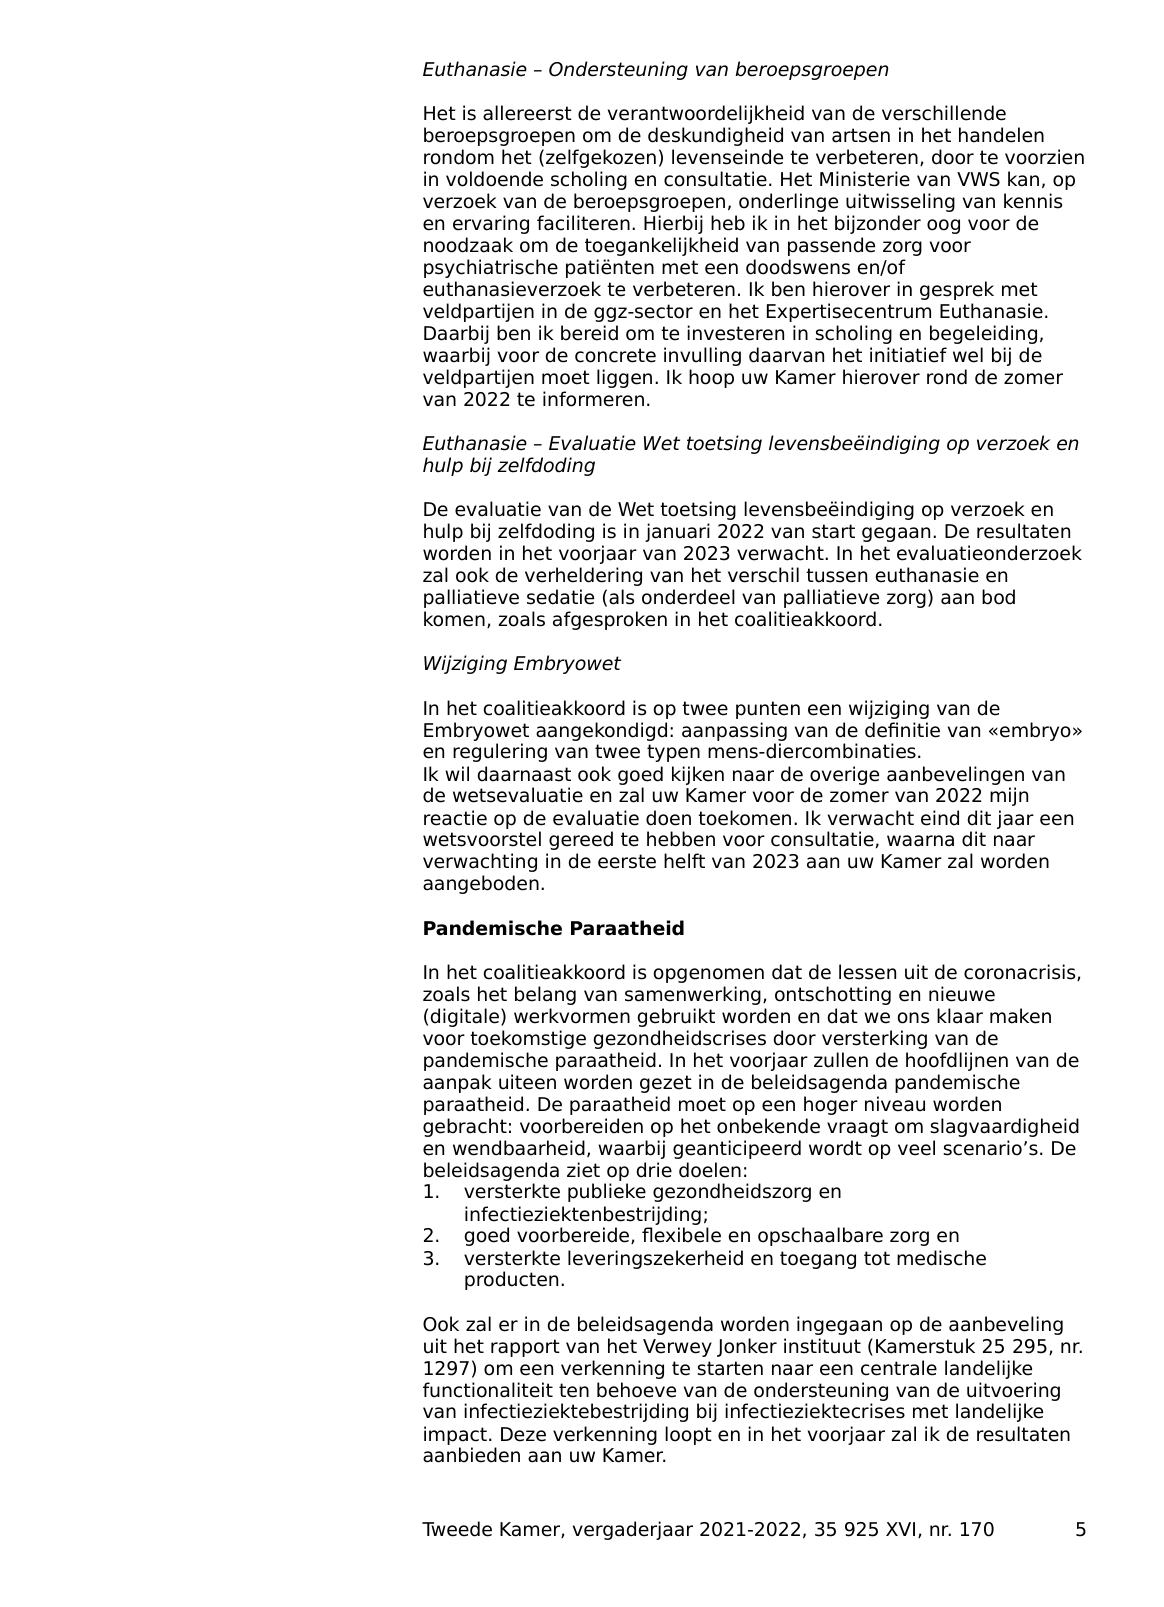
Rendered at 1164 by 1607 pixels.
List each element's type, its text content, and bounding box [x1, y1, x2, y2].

subtitle Euthanasie – Ondersteuning van beroepsgroepen [422, 59, 1087, 81]
text 2. goed voorbereide, flexibele en opschaalbare zorg en [422, 1225, 1087, 1247]
text In het coalitieakkoord is opgenomen dat de lessen uit de coronacrisis, zoals het belang van samenwerking, ontschotting en nieuwe (digitale) werkvormen gebruikt worden en dat we ons klaar maken voor toekomstige gezondheidscrises door versterking van de pandemische paraatheid. In het voorjaar zullen de hoofdlijnen van de aanpak uiteen worden gezet in de beleidsagenda pandemische paraatheid. De paraatheid moet op een hoger niveau worden gebracht: voorbereiden op het onbekende vraagt om slagvaardigheid en wendbaarheid, waarbij geanticipeerd wordt op veel scenario’s. De beleidsagenda ziet op drie doelen: [422, 962, 1087, 1181]
text 3. versterkte leveringszekerheid en toegang tot medische producten. [422, 1247, 1087, 1291]
subtitle Pandemische Paraatheid [422, 917, 1087, 939]
text Ik wil daarnaast ook goed kijken naar de overige aanbevelingen van de wetsevaluatie en zal uw Kamer voor de zomer van 2022 mijn reactie op de evaluatie doen toekomen. Ik verwacht eind dit jaar een wetsvoorstel gereed te hebben voor consultatie, waarna dit naar verwachting in de eerste helft van 2023 aan uw Kamer zal worden aangeboden. [422, 763, 1087, 895]
subtitle Euthanasie – Evaluatie Wet toetsing levensbeëindiging op verzoek en hulp bij zelfdoding [422, 433, 1087, 477]
subtitle Wijziging Embryowet [422, 653, 1087, 675]
text Ook zal er in de beleidsagenda worden ingegaan op de aanbeveling uit het rapport van het Verwey Jonker instituut (Kamerstuk 25 295, nr. 1297) om een verkenning te starten naar een centrale landelijke functionaliteit ten behoeve van de ondersteuning van de uitvoering van infectieziektebestrijding bij infectieziektecrises met landelijke impact. Deze verkenning loopt en in het voorjaar zal ik de resultaten aanbieden aan uw Kamer. [422, 1313, 1087, 1467]
text Het is allereerst de verantwoordelijkheid van de verschillende beroepsgroepen om de deskundigheid van artsen in het handelen rondom het (zelfgekozen) levenseinde te verbeteren, door te voorzien in voldoende scholing en consultatie. Het Ministerie van VWS kan, op verzoek van de beroepsgroepen, onderlinge uitwisseling van kennis en ervaring faciliteren. Hierbij heb ik in het bijzonder oog voor de noodzaak om de toegankelijkheid van passende zorg voor psychiatrische patiënten met een doodswens en/of euthanasieverzoek te verbeteren. Ik ben hierover in gesprek met veldpartijen in de ggz-sector en het Expertisecentrum Euthanasie. Daarbij ben ik bereid om te investeren in scholing en begeleiding, waarbij voor de concrete invulling daarvan het initiatief wel bij de veldpartijen moet liggen. Ik hoop uw Kamer hierover rond de zomer van 2022 te informeren. [422, 103, 1087, 411]
text In het coalitieakkoord is op twee punten een wijziging van de Embryowet aangekondigd: aanpassing van de definitie van «embryo» en regulering van twee typen mens-diercombinaties. [422, 697, 1087, 763]
text De evaluatie van de Wet toetsing levensbeëindiging op verzoek en hulp bij zelfdoding is in januari 2022 van start gegaan. De resultaten worden in het voorjaar van 2023 verwacht. In het evaluatieonderzoek zal ook de verheldering van het verschil tussen euthanasie en palliatieve sedatie (als onderdeel van palliatieve zorg) aan bod komen, zoals afgesproken in het coalitieakkoord. [422, 499, 1087, 631]
text 1. versterkte publieke gezondheidszorg en infectieziektenbestrijding; [422, 1181, 1087, 1225]
